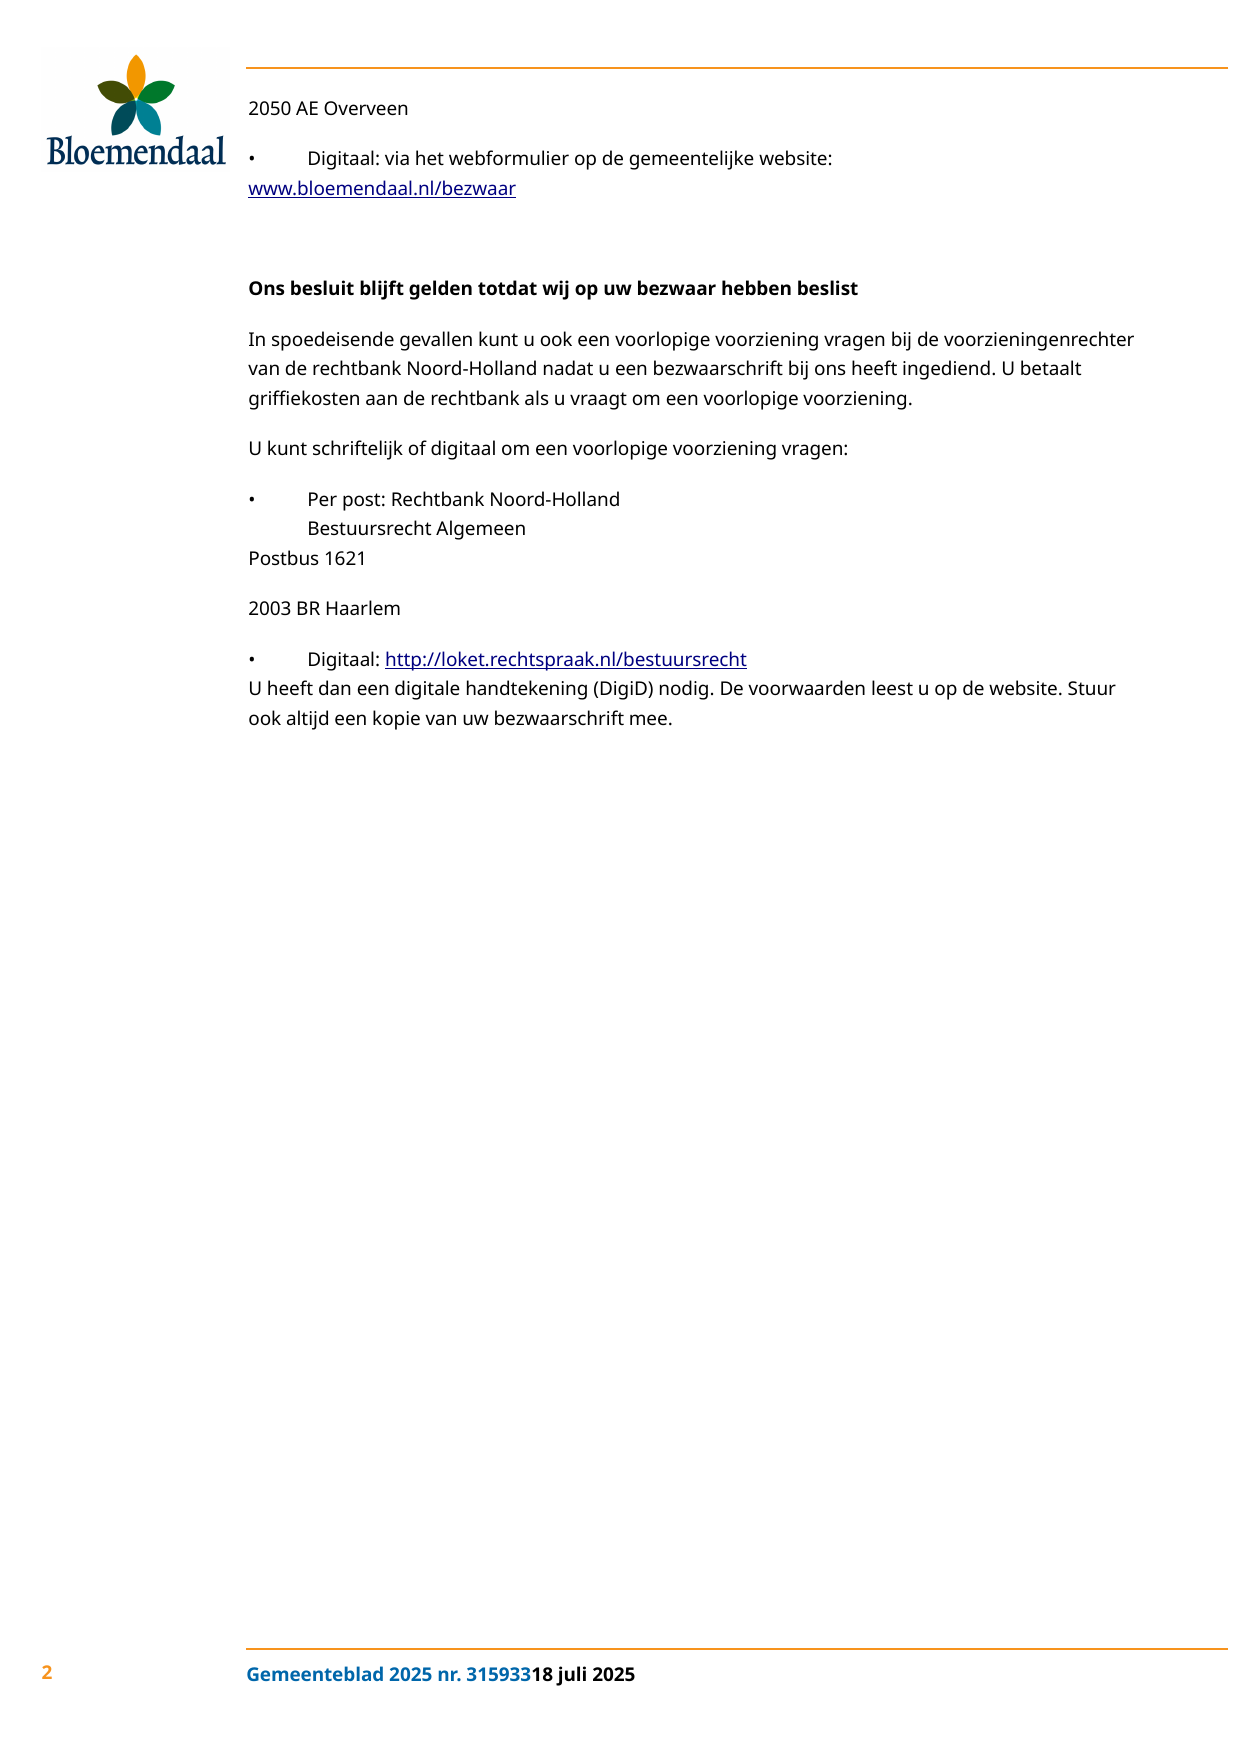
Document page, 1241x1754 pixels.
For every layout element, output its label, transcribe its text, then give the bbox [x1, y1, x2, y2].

list Bestuursrecht Algemeen [248, 516, 1152, 541]
text Postbus 1621 [248, 545, 1152, 571]
picture [41, 47, 231, 172]
text 2003 BR Haarlem [248, 596, 1152, 621]
text U kunt schriftelijk of digitaal om een voorlopige voorziening vragen: [248, 436, 1152, 461]
text In spoedeisende gevallen kunt u ook een voorlopige voorziening vragen bij de voorzieningenrechter van de rechtbank Noord-Holland nadat u een bezwaarschrift bij ons heeft ingediend. U betaalt griffiekosten aan de rechtbank als u vraagt om een voorlopige voorziening. [248, 326, 1152, 411]
list Per post: Rechtbank Noord-Holland [248, 486, 1152, 512]
text 2050 AE Overveen [248, 95, 1152, 121]
list Digitaal: via het webformulier op de gemeentelijke website: [248, 145, 1152, 171]
list Digitaal: http://loket.rechtspraak.nl/bestuursrecht [248, 646, 1152, 672]
text www.bloemendaal.nl/bezwaar [248, 175, 1152, 201]
text Ons besluit blijft gelden totdat wij op uw bezwaar hebben beslist [248, 276, 1152, 301]
text U heeft dan een digitale handtekening (DigiD) nodig. De voorwaarden leest u op de website. Stuur ook altijd een kopie van uw bezwaarschrift mee. [248, 676, 1152, 731]
